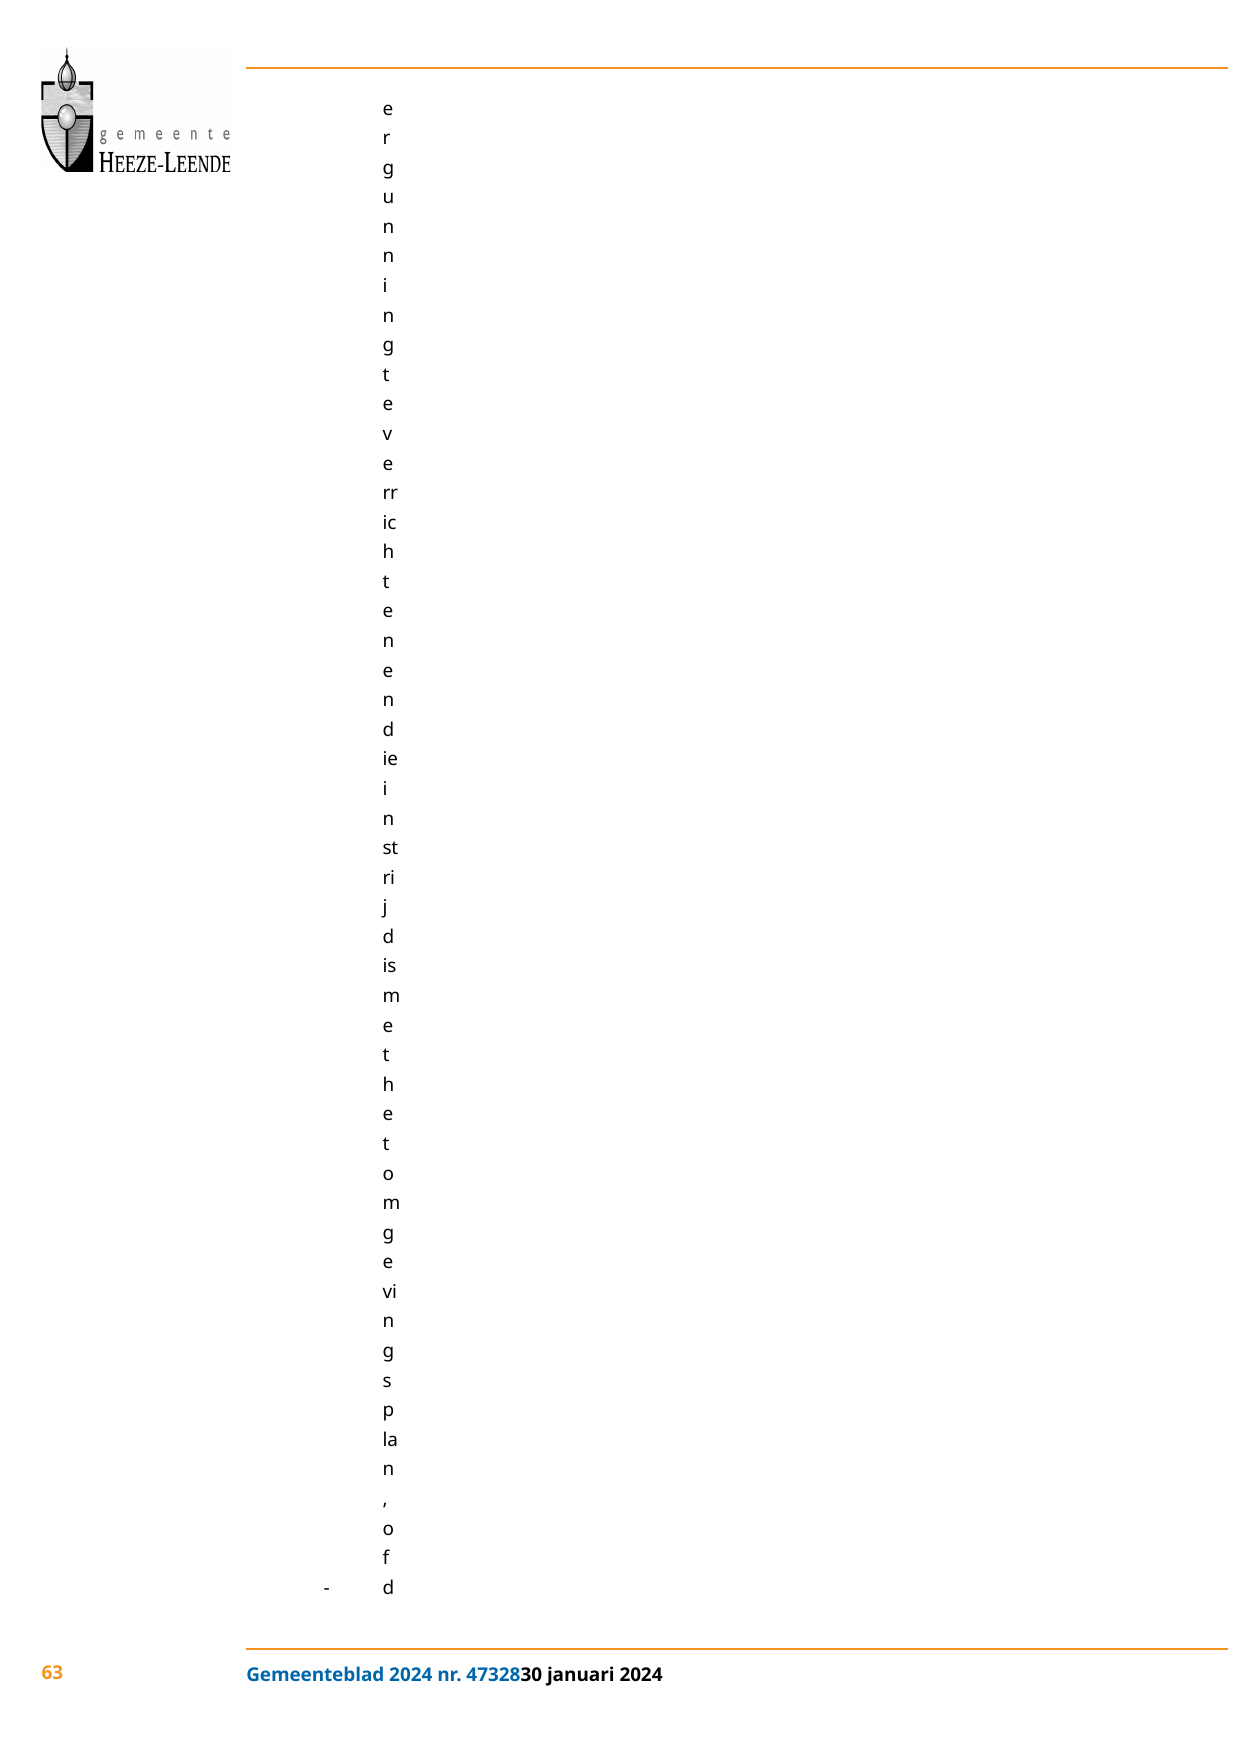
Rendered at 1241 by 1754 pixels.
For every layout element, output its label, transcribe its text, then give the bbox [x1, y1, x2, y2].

table_cell [700, 95, 850, 1600]
table_cell [399, 95, 549, 1600]
table_cell [549, 95, 700, 1600]
table_cell [926, 95, 1152, 1600]
table_cell [248, 95, 323, 1600]
table_cell ergunning te verrichten en die in strijd is met het omgevingsplan, of d [323, 95, 398, 1600]
picture [41, 47, 231, 172]
table_cell [850, 95, 926, 1600]
